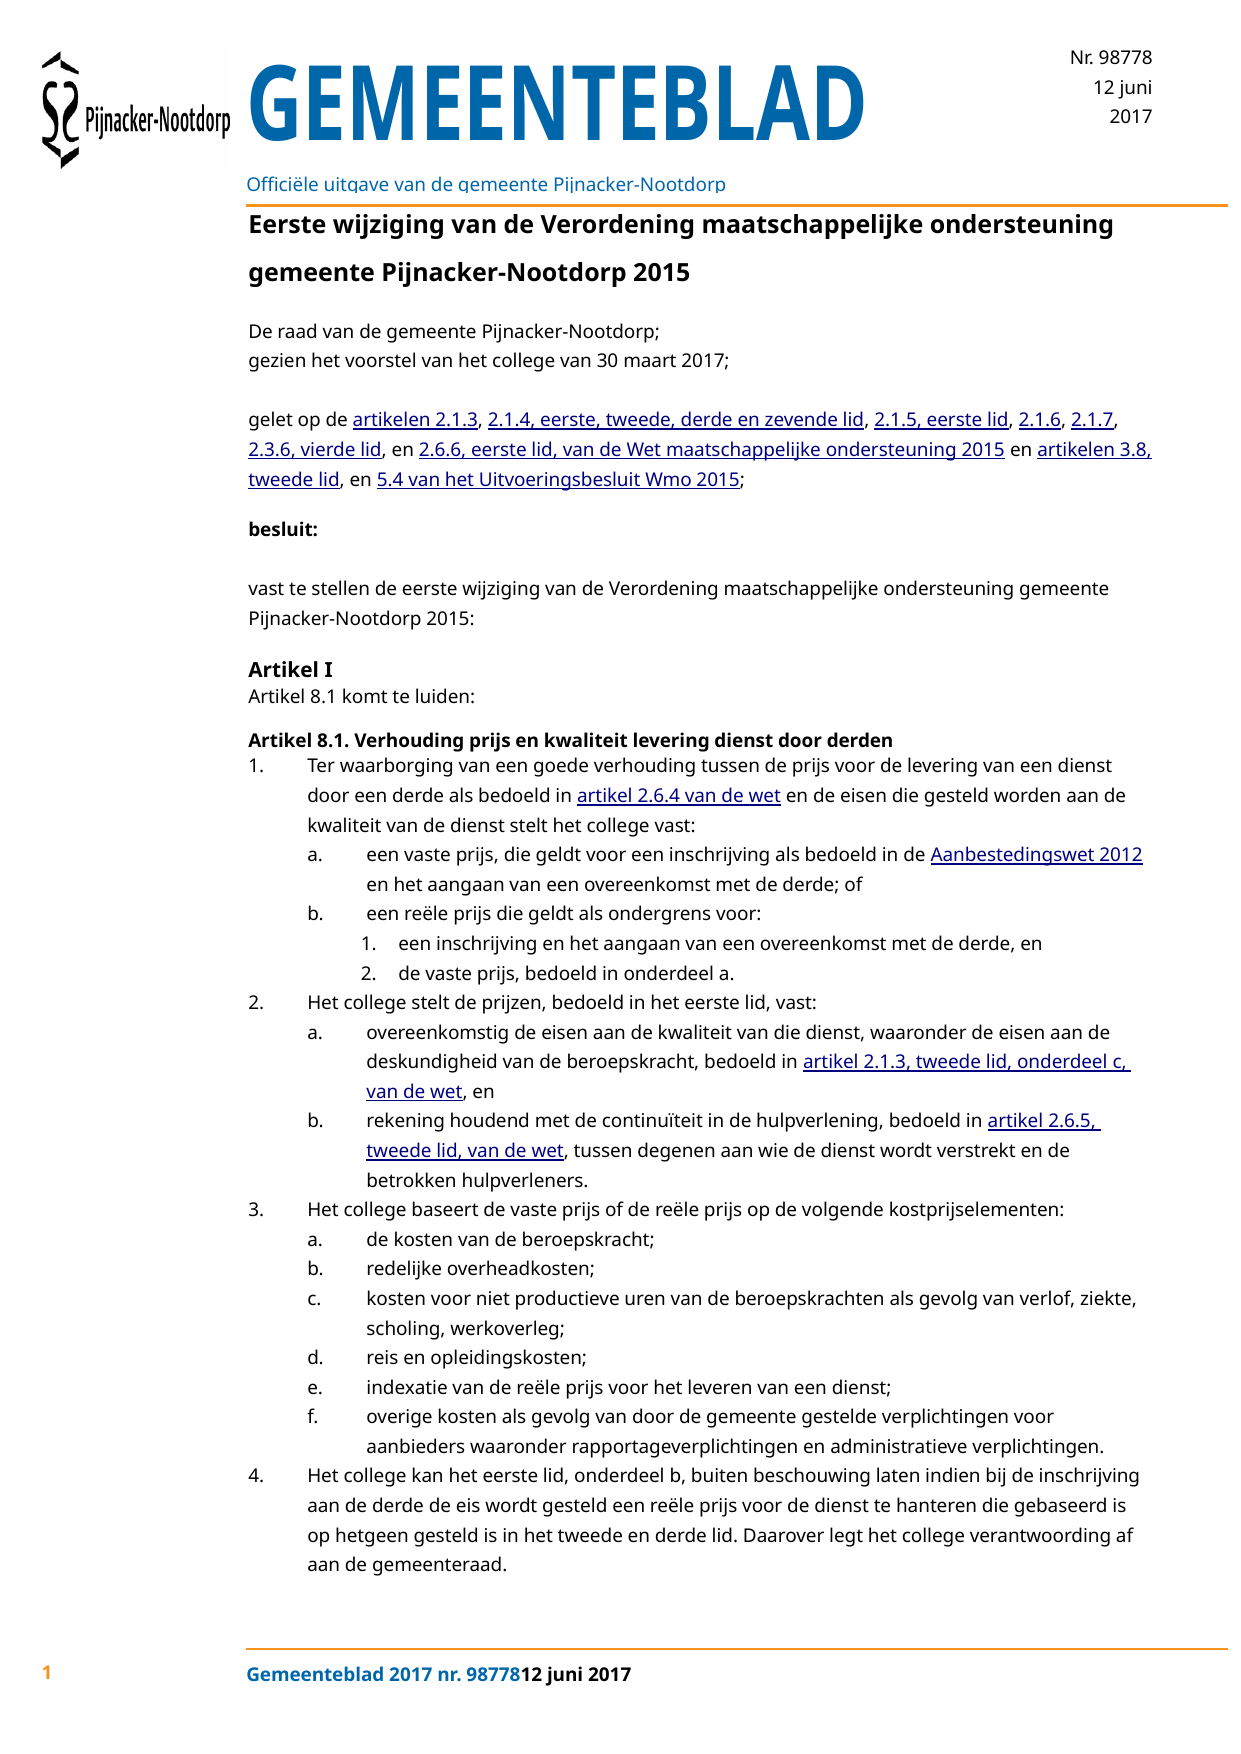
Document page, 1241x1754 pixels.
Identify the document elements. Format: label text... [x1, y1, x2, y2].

list overige kosten als gevolg van door de gemeente gestelde verplichtingen voor aanbieders waaronder rapportageverplichtingen en administratieve verplichtingen. [307, 1403, 1152, 1459]
text Eerste wijziging van de Verordening maatschappelijke ondersteuning gemeente Pijnacker-Nootdorp 2015 [248, 207, 1152, 288]
picture [41, 47, 231, 172]
text gezien het voorstel van het college van 30 maart 2017; [248, 347, 1152, 373]
text Artikel I [248, 655, 1152, 684]
list kosten voor niet productieve uren van de beroepskrachten als gevolg van verlof, ziekte, scholing, werkoverleg; [307, 1285, 1152, 1340]
text besluit: [248, 516, 1152, 542]
list rekening houdend met de continuïteit in de hulpverlening, bedoeld in artikel 2.6.5, tweede lid, van de wet, tussen degenen aan wie de dienst wordt verstrekt en de betrokken hulpverleners. [307, 1108, 1152, 1192]
list reis en opleidingskosten; [307, 1344, 1152, 1370]
text De raad van de gemeente Pijnacker-Nootdorp; [248, 318, 1152, 344]
list indexatie van de reële prijs voor het leveren van een dienst; [307, 1374, 1152, 1399]
text Artikel 8.1 komt te luiden: [248, 684, 1152, 709]
text vast te stellen de eerste wijziging van de Verordening maatschappelijke ondersteuning gemeente Pijnacker-Nootdorp 2015: [248, 575, 1152, 631]
text gelet op de artikelen 2.1.3, 2.1.4, eerste, tweede, derde en zevende lid, 2.1.5, eerste lid, 2.1.6, 2.1.7, 2.3.6, vierde lid, en 2.6.6, eerste lid, van de Wet maatschappelijke ondersteuning 2015 en artikelen 3.8, tweede lid, en 5.4 van het Uitvoeringsbesluit Wmo 2015; [248, 407, 1152, 492]
list Het college stelt de prijzen, bedoeld in het eerste lid, vast: [248, 989, 1152, 1015]
list de vaste prijs, bedoeld in onderdeel a. [361, 960, 1152, 985]
list Ter waarborging van een goede verhouding tussen de prijs voor de levering van een dienst door een derde als bedoeld in artikel 2.6.4 van de wet en de eisen die gesteld worden aan de kwaliteit van de dienst stelt het college vast: [248, 753, 1152, 837]
list Het college kan het eerste lid, onderdeel b, buiten beschouwing laten indien bij de inschrijving aan de derde de eis wordt gesteld een reële prijs voor de dienst te hanteren die gebaseerd is op hetgeen gesteld is in het tweede en derde lid. Daarover legt het college verantwoording af aan de gemeenteraad. [248, 1463, 1152, 1577]
list de kosten van de beroepskracht; [307, 1226, 1152, 1252]
list een vaste prijs, die geldt voor een inschrijving als bedoeld in de Aanbestedingswet 2012 en het aangaan van een overeenkomst met de derde; of [307, 841, 1152, 897]
text Artikel 8.1. Verhouding prijs en kwaliteit levering dienst door derden [248, 727, 1152, 753]
list redelijke overheadkosten; [307, 1256, 1152, 1281]
list overeenkomstig de eisen aan de kwaliteit van die dienst, waaronder de eisen aan de deskundigheid van de beroepskracht, bedoeld in artikel 2.1.3, tweede lid, onderdeel c, van de wet, en [307, 1019, 1152, 1104]
list Het college baseert de vaste prijs of de reële prijs op de volgende kostprijselementen: [248, 1196, 1152, 1222]
list een reële prijs die geldt als ondergrens voor: [307, 901, 1152, 926]
list een inschrijving en het aangaan van een overeenkomst met de derde, en [361, 930, 1152, 956]
